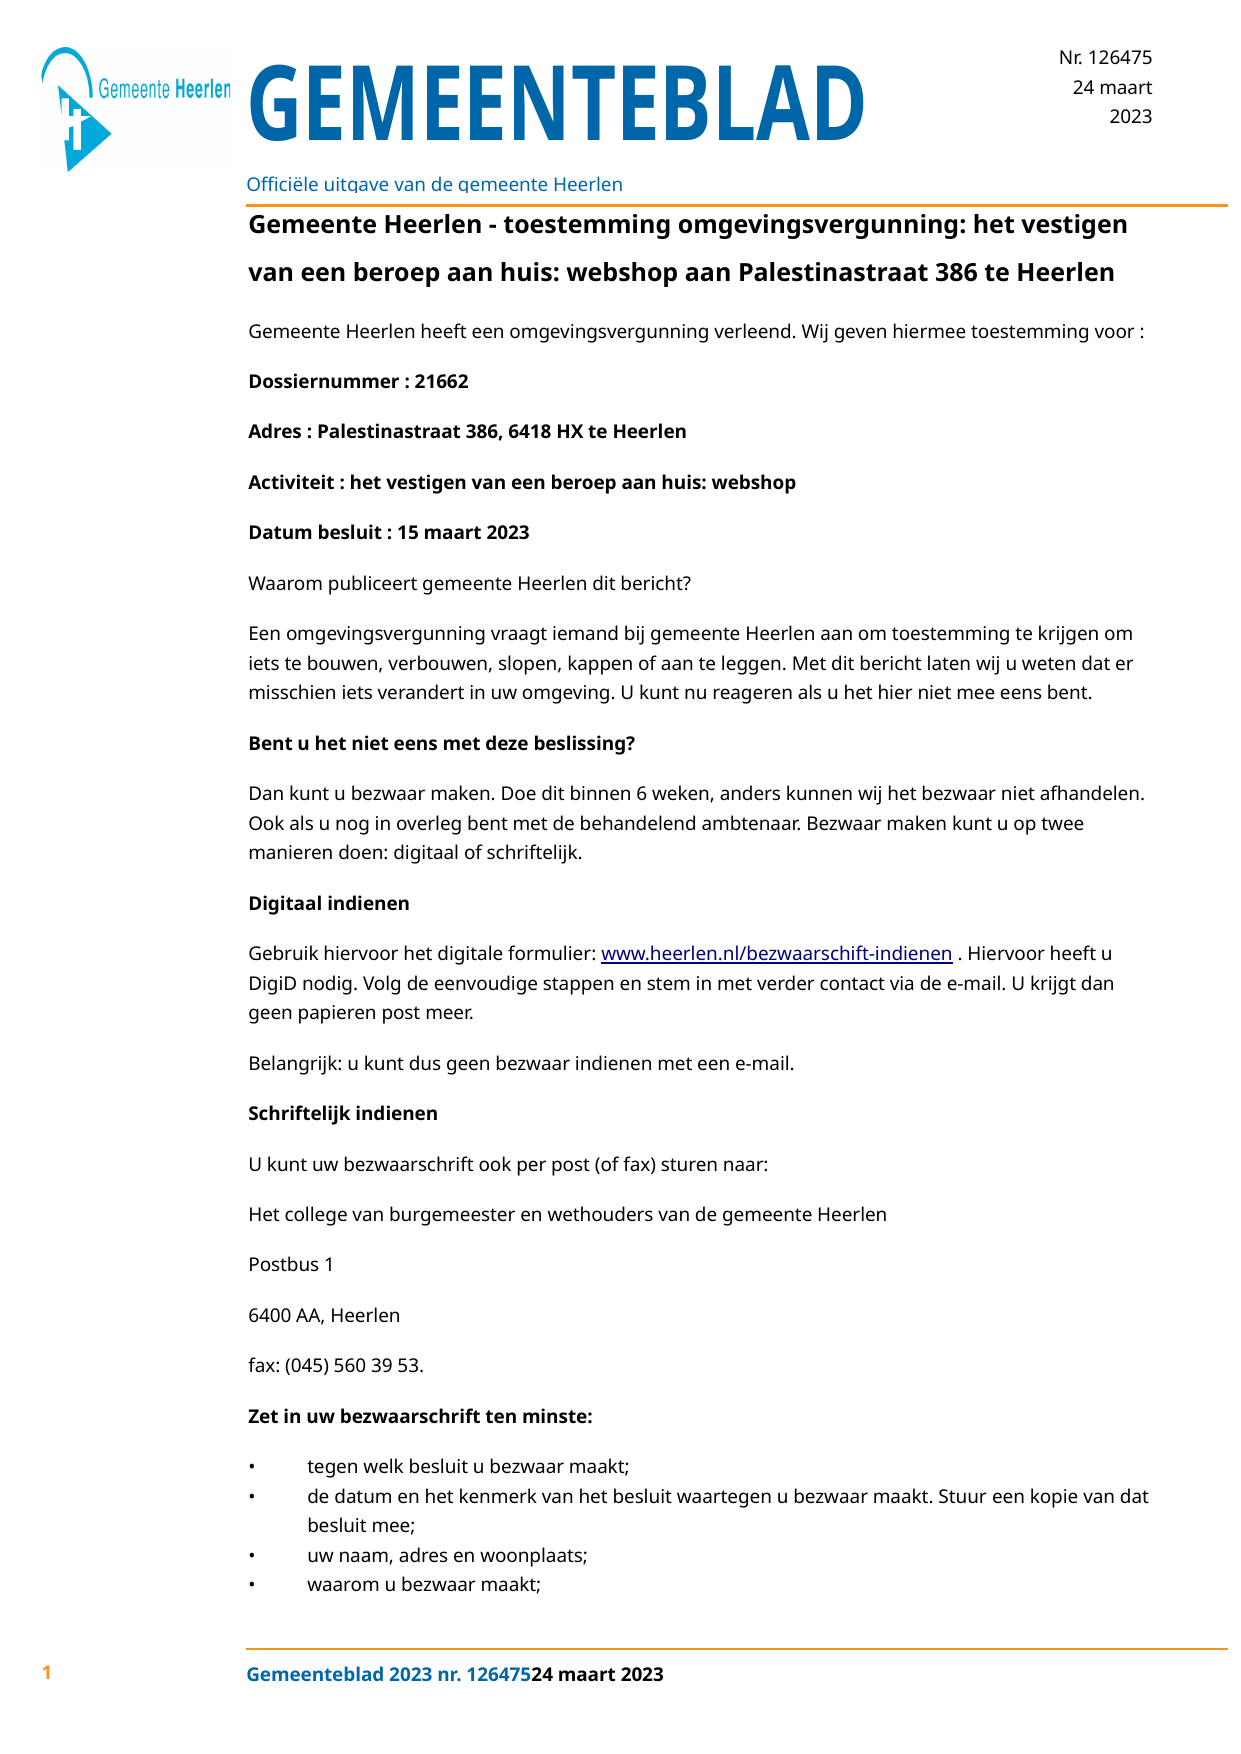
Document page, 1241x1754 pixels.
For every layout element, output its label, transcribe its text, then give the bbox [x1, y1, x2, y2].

text Het college van burgemeester en wethouders van de gemeente Heerlen [248, 1201, 1152, 1227]
text fax: (045) 560 39 53. [248, 1352, 1152, 1378]
picture [41, 47, 59, 70]
text Postbus 1 [248, 1252, 1152, 1277]
text Activiteit : het vestigen van een beroep aan huis: webshop [248, 469, 1152, 495]
text Datum besluit : 15 maart 2023 [248, 519, 1152, 545]
list waarom u bezwaar maakt; [248, 1572, 1152, 1597]
text Dossiernummer : 21662 [248, 368, 1152, 394]
text 6400 AA, Heerlen [248, 1302, 1152, 1328]
text Adres : Palestinastraat 386, 6418 HX te Heerlen [248, 419, 1152, 444]
text Dan kunt u bezwaar maken. Doe dit binnen 6 weken, anders kunnen wij het bezwaar niet afhandelen. Ook als u nog in overleg bent met de behandelend ambtenaar. Bezwaar maken kunt u op twee manieren doen: digitaal of schriftelijk. [248, 780, 1152, 865]
text Gebruik hiervoor het digitale formulier: www.heerlen.nl/bezwaarschift-indienen . Hiervoor heeft u DigiD nodig. Volg de eenvoudige stappen en stem in met verder contact via de e-mail. U krijgt dan geen papieren post meer. [248, 940, 1152, 1025]
text Een omgevingsvergunning vraagt iemand bij gemeente Heerlen aan om toestemming te krijgen om iets te bouwen, verbouwen, slopen, kappen of aan te leggen. Met dit bericht laten wij u weten dat er misschien iets verandert in uw omgeving. U kunt nu reageren als u het hier niet mee eens bent. [248, 620, 1152, 705]
text Belangrijk: u kunt dus geen bezwaar indienen met een e-mail. [248, 1050, 1152, 1076]
text Gemeente Heerlen - toestemming omgevingsvergunning: het vestigen van een beroep aan huis: webshop aan Palestinastraat 386 te Heerlen [248, 207, 1152, 288]
text U kunt uw bezwaarschrift ook per post (of fax) sturen naar: [248, 1151, 1152, 1177]
list tegen welk besluit u bezwaar maakt; [248, 1453, 1152, 1479]
list uw naam, adres en woonplaats; [248, 1542, 1152, 1568]
text Schriftelijk indienen [248, 1100, 1152, 1126]
text Zet in uw bezwaarschrift ten minste: [248, 1403, 1152, 1429]
text Gemeente Heerlen heeft een omgevingsvergunning verleend. Wij geven hiermee toestemming voor : [248, 318, 1152, 344]
text Digitaal indienen [248, 890, 1152, 916]
picture [41, 47, 231, 172]
text Bent u het niet eens met deze beslissing? [248, 730, 1152, 756]
list de datum en het kenmerk van het besluit waartegen u bezwaar maakt. Stuur een kopie van dat besluit mee; [248, 1483, 1152, 1538]
text Waarom publiceert gemeente Heerlen dit bericht? [248, 570, 1152, 596]
